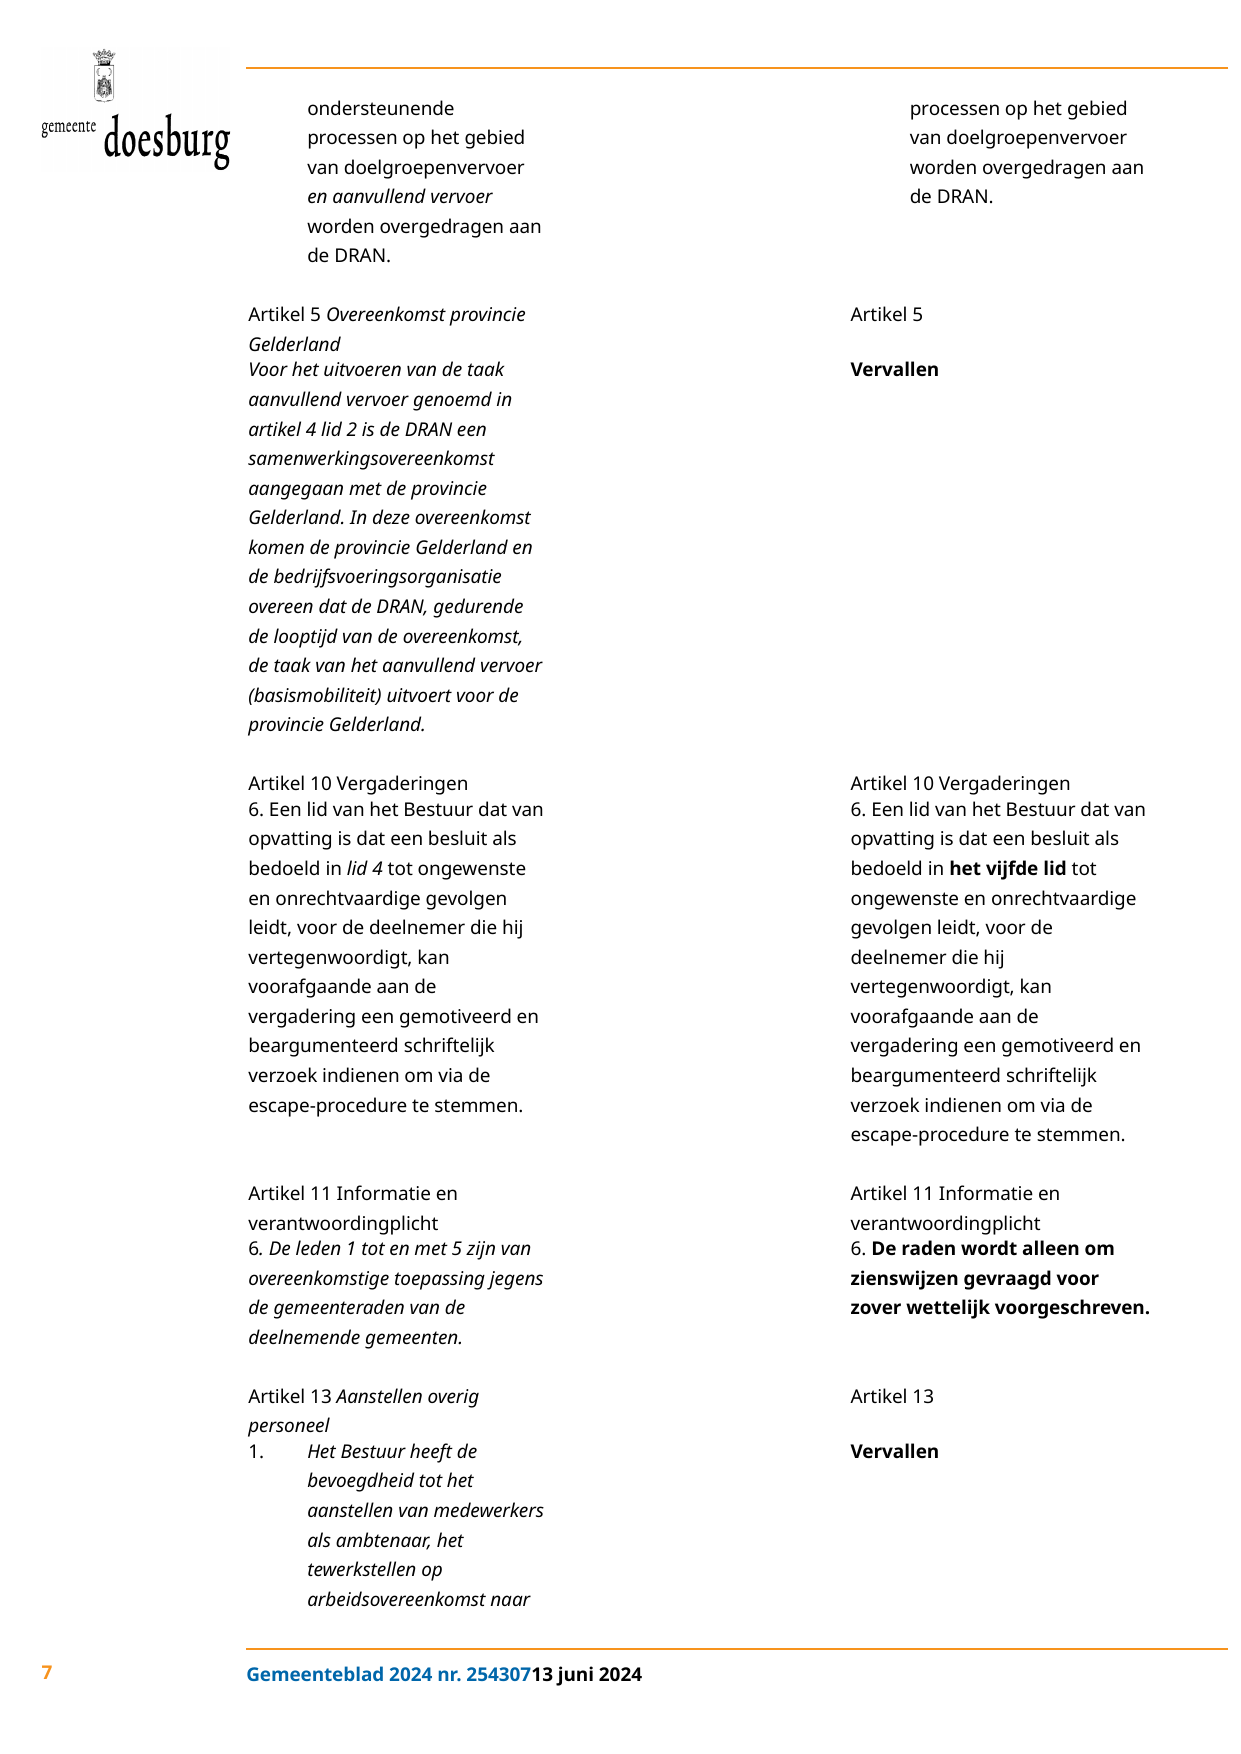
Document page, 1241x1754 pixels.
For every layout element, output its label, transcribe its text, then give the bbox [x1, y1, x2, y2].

table_cell 6. De raden wordt alleen om zienswijzen gevraagd voor zover wettelijk voorgeschreven. [850, 1235, 1152, 1350]
table_header Artikel 13 Aanstellen overig personeel [248, 1383, 549, 1438]
table_cell 6. Een lid van het Bestuur dat van opvatting is dat een besluit als bedoeld in lid 4 tot ongewenste en onrechtvaardige gevolgen leidt, voor de deelnemer die hij vertegenwoordigt, kan voorafgaande aan de vergadering een gemotiveerd en beargumenteerd schriftelijk verzoek indienen om via de escape-procedure te stemmen. [248, 796, 549, 1147]
table_cell Het Bestuur heeft de bevoegdheid tot het aanstellen van medewerkers als ambtenaar, het tewerkstellen op arbeidsovereenkomst naar [248, 1438, 549, 1612]
table_header Artikel 5 Overeenkomst provincie Gelderland [248, 301, 549, 357]
table_header Artikel 10 Vergaderingen [248, 770, 549, 796]
table_header Artikel 11 Informatie en verantwoordingplicht [850, 1180, 1152, 1235]
table_header Artikel 5 [850, 301, 1152, 357]
table_header Artikel 13 [850, 1383, 1152, 1438]
table_cell 6. De leden 1 tot en met 5 zijn van overeenkomstige toepassing jegens de gemeenteraden van de deelnemende gemeenten. [248, 1235, 549, 1350]
table_header [549, 95, 850, 268]
table_cell 6. Een lid van het Bestuur dat van opvatting is dat een besluit als bedoeld in het vijfde lid tot ongewenste en onrechtvaardige gevolgen leidt, voor de deelnemer die hij vertegenwoordigt, kan voorafgaande aan de vergadering een gemotiveerd en beargumenteerd schriftelijk verzoek indienen om via de escape-procedure te stemmen. [850, 796, 1152, 1147]
table_cell Vervallen [850, 1438, 1152, 1612]
table_cell ondersteunende processen op het gebied van doelgroepenvervoer en aanvullend vervoer worden overgedragen aan de DRAN. [248, 95, 549, 268]
picture [41, 47, 231, 172]
table_header [549, 1383, 850, 1612]
table_header [549, 1180, 850, 1350]
table_header Artikel 10 Vergaderingen [850, 770, 1152, 796]
table_cell processen op het gebied van doelgroepenvervoer worden overgedragen aan de DRAN. [850, 95, 1152, 268]
table_header Artikel 11 Informatie en verantwoordingplicht [248, 1180, 549, 1235]
table_cell Vervallen [850, 357, 1152, 737]
table_header [549, 770, 850, 1147]
table_cell Voor het uitvoeren van de taak aanvullend vervoer genoemd in artikel 4 lid 2 is de DRAN een samenwerkingsovereenkomst aangegaan met de provincie Gelderland. In deze overeenkomst komen de provincie Gelderland en de bedrijfsvoeringsorganisatie overeen dat de DRAN, gedurende de looptijd van de overeenkomst, de taak van het aanvullend vervoer (basismobiliteit) uitvoert voor de provincie Gelderland. [248, 357, 549, 737]
table_header [549, 301, 850, 737]
